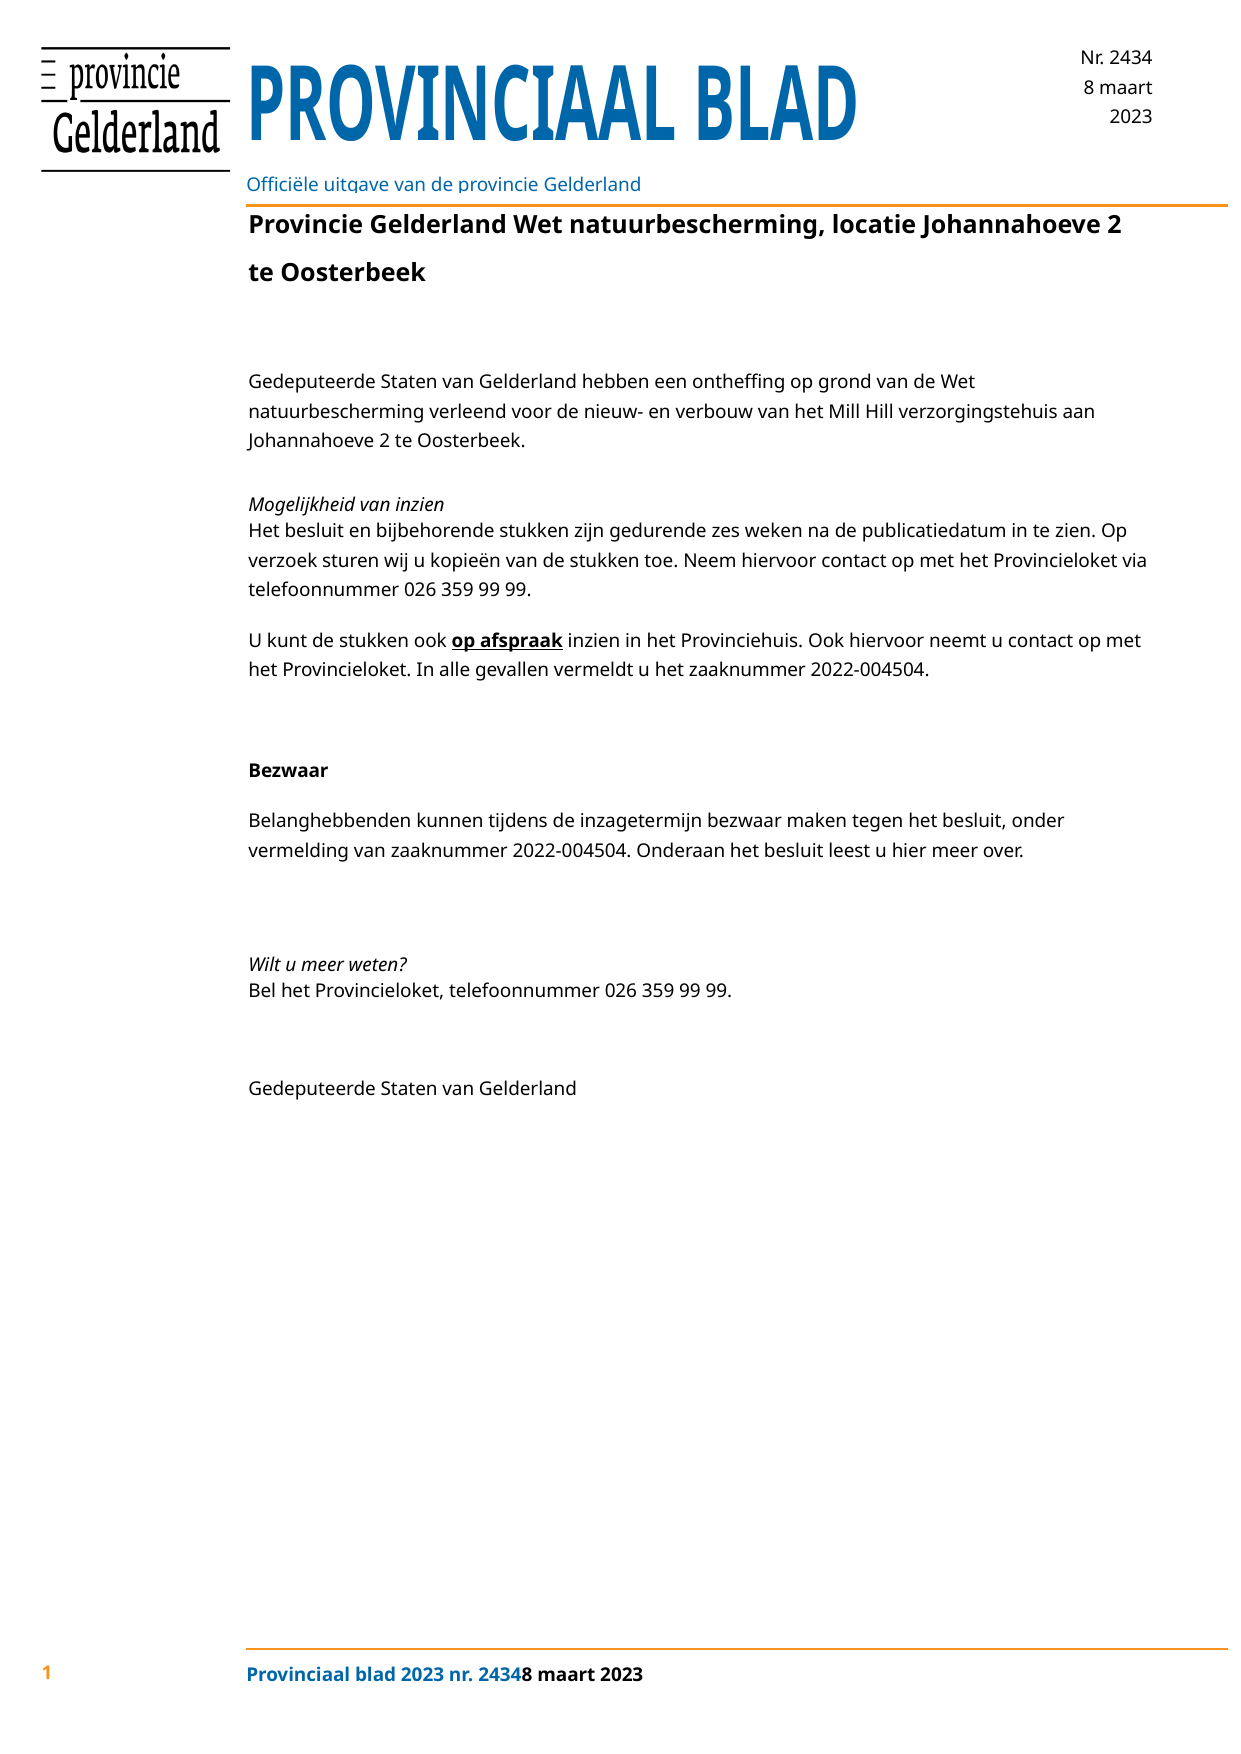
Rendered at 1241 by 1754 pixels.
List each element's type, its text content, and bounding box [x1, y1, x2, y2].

text Provincie Gelderland Wet natuurbescherming, locatie Johannahoeve 2 te Oosterbeek [248, 207, 1152, 288]
text Gedeputeerde Staten van Gelderland hebben een ontheffing op grond van de Wet natuurbescherming verleend voor de nieuw- en verbouw van het Mill Hill verzorgingstehuis aan Johannahoeve 2 te Oosterbeek. [248, 368, 1152, 453]
text Bel het Provincieloket, telefoonnummer 026 359 99 99. [248, 977, 1152, 1003]
text Het besluit en bijbehorende stukken zijn gedurende zes weken na de publicatiedatum in te zien. Op verzoek sturen wij u kopieën van de stukken toe. Neem hiervoor contact op met het Provincieloket via telefoonnummer 026 359 99 99. [248, 517, 1152, 602]
text Belanghebbenden kunnen tijdens de inzagetermijn bezwaar maken tegen het besluit, onder vermelding van zaaknummer 2022-004504. Onderaan het besluit leest u hier meer over. [248, 808, 1152, 863]
picture [41, 47, 231, 172]
text U kunt de stukken ook op afspraak inzien in het Provinciehuis. Ook hiervoor neemt u contact op met het Provincieloket. In alle gevallen vermeldt u het zaaknummer 2022-004504. [248, 627, 1152, 682]
text Bezwaar [248, 757, 1152, 783]
text Wilt u meer weten? [248, 952, 1152, 977]
text Gedeputeerde Staten van Gelderland [248, 1076, 1152, 1101]
text Mogelijkheid van inzien [248, 491, 1152, 517]
